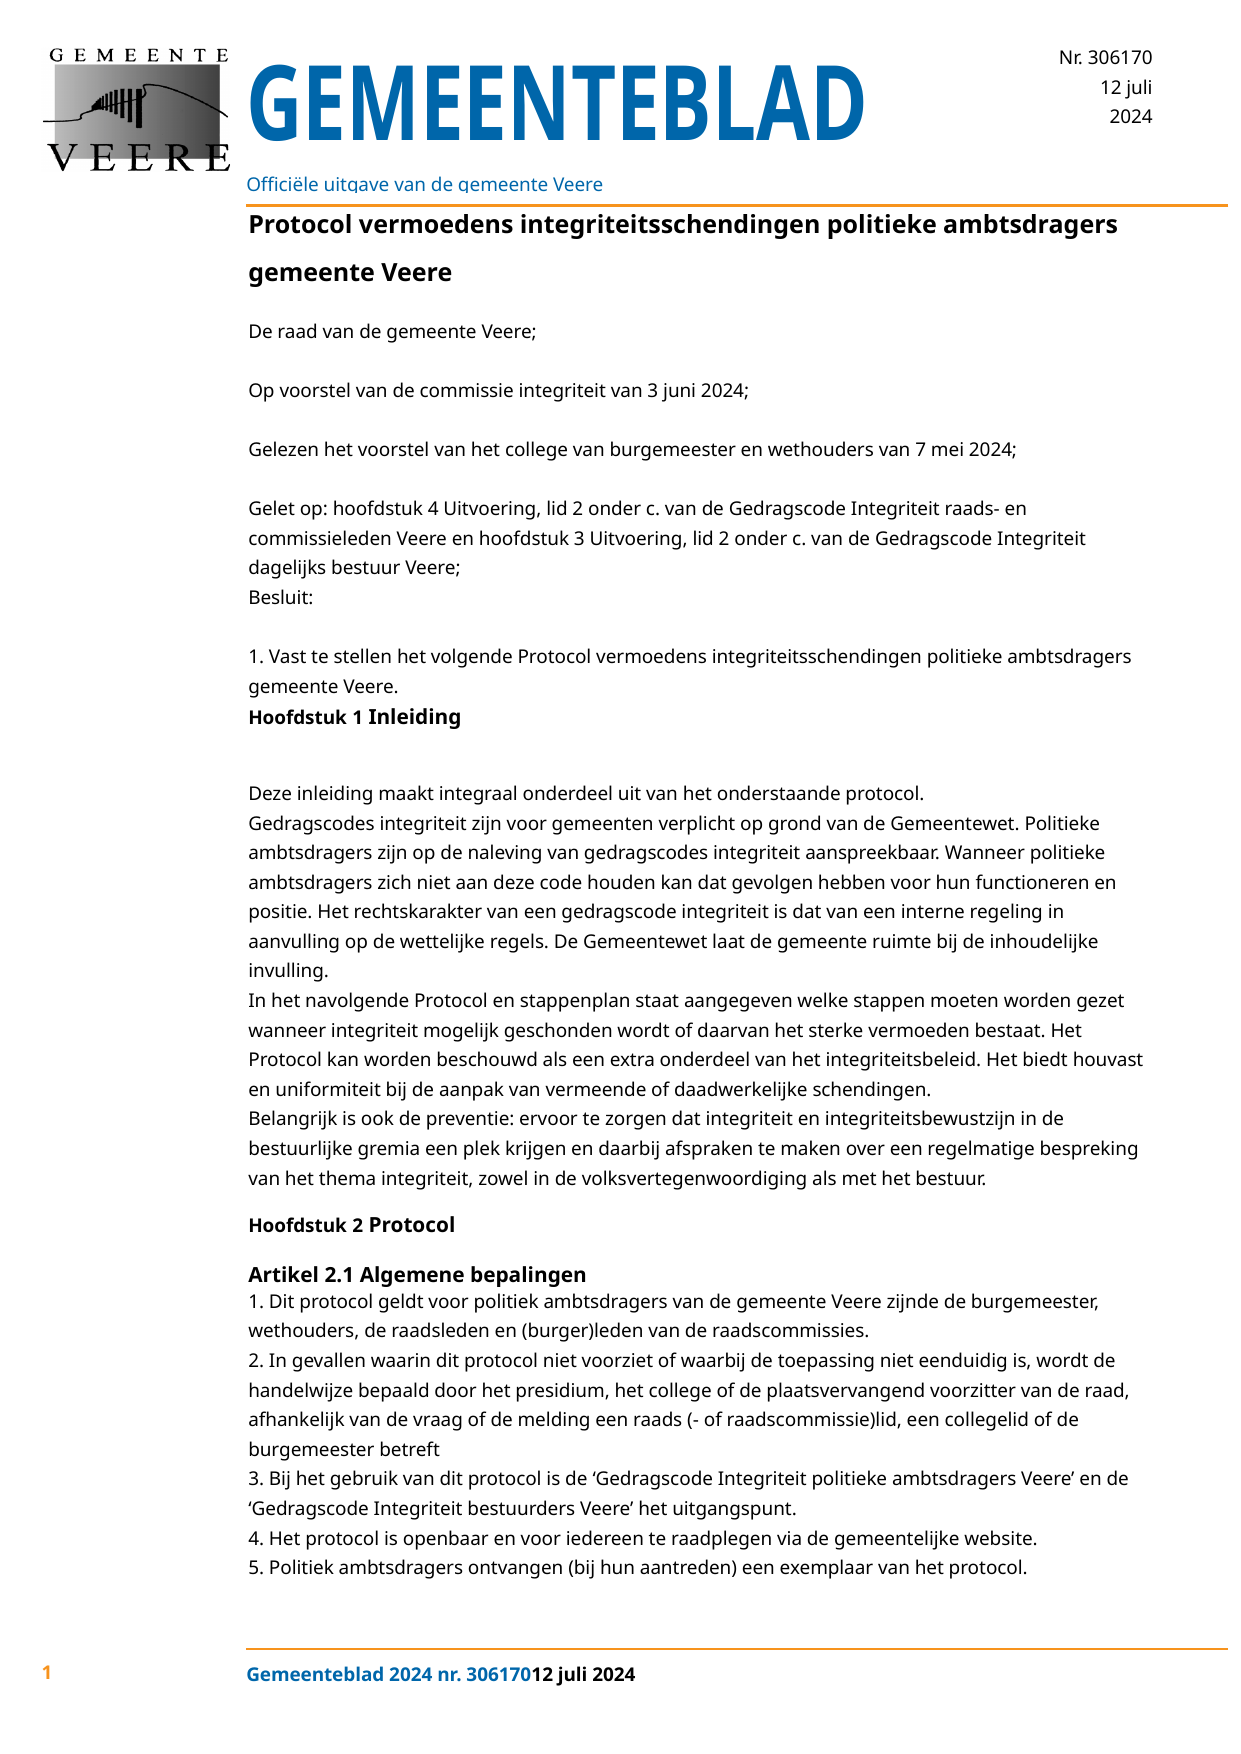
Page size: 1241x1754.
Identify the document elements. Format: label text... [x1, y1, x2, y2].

picture [41, 47, 231, 172]
text 1. Vast te stellen het volgende Protocol vermoedens integriteitsschendingen politieke ambtsdragers gemeente Veere. [248, 643, 1152, 699]
text De raad van de gemeente Veere; [248, 318, 1152, 344]
text Belangrijk is ook de preventie: ervoor te zorgen dat integriteit en integriteitsbewustzijn in de bestuurlijke gremia een plek krijgen en daarbij afspraken te maken over een regelmatige bespreking van het thema integriteit, zowel in de volksvertegenwoordiging als met het bestuur. [248, 1106, 1152, 1191]
text 5. Politiek ambtsdragers ontvangen (bij hun aantreden) een exemplaar van het protocol. [248, 1554, 1152, 1580]
text Gelezen het voorstel van het college van burgemeester en wethouders van 7 mei 2024; [248, 436, 1152, 462]
text 4. Het protocol is openbaar en voor iedereen te raadplegen via de gemeentelijke website. [248, 1525, 1152, 1551]
text Gedragscodes integriteit zijn voor gemeenten verplicht op grond van de Gemeentewet. Politieke ambtsdragers zijn op de naleving van gedragscodes integriteit aanspreekbaar. Wanneer politieke ambtsdragers zich niet aan deze code houden kan dat gevolgen hebben voor hun functioneren en positie. Het rechtskarakter van een gedragscode integriteit is dat van een interne regeling in aanvulling op de wettelijke regels. De Gemeentewet laat de gemeente ruimte bij de inhoudelijke invulling. [248, 810, 1152, 983]
text Artikel 2.1 Algemene bepalingen [248, 1260, 1152, 1288]
text Hoofdstuk 1 Inleiding [248, 702, 1152, 731]
text Hoofdstuk 2 Protocol [248, 1210, 1152, 1239]
text In het navolgende Protocol en stappenplan staat aangegeven welke stappen moeten worden gezet wanneer integriteit mogelijk geschonden wordt of daarvan het sterke vermoeden bestaat. Het Protocol kan worden beschouwd als een extra onderdeel van het integriteitsbeleid. Het biedt houvast en uniformiteit bij de aanpak van vermeende of daadwerkelijke schendingen. [248, 987, 1152, 1102]
text 2. In gevallen waarin dit protocol niet voorziet of waarbij de toepassing niet eenduidig is, wordt de handelwijze bepaald door het presidium, het college of de plaatsvervangend voorzitter van de raad, afhankelijk van de vraag of de melding een raads (- of raadscommissie)lid, een collegelid of de burgemeester betreft [248, 1347, 1152, 1462]
text 1. Dit protocol geldt voor politiek ambtsdragers van de gemeente Veere zijnde de burgemeester, wethouders, de raadsleden en (burger)leden van de raadscommissies. [248, 1288, 1152, 1343]
text 3. Bij het gebruik van dit protocol is de ‘Gedragscode Integriteit politieke ambtsdragers Veere’ en de ‘Gedragscode Integriteit bestuurders Veere’ het uitgangspunt. [248, 1466, 1152, 1521]
text Protocol vermoedens integriteitsschendingen politieke ambtsdragers gemeente Veere [248, 207, 1152, 288]
text Gelet op: hoofdstuk 4 Uitvoering, lid 2 onder c. van de Gedragscode Integriteit raads- en commissieleden Veere en hoofdstuk 3 Uitvoering, lid 2 onder c. van de Gedragscode Integriteit dagelijks bestuur Veere; [248, 495, 1152, 580]
text Op voorstel van de commissie integriteit van 3 juni 2024; [248, 377, 1152, 403]
text Deze inleiding maakt integraal onderdeel uit van het onderstaande protocol. [248, 780, 1152, 806]
text Besluit: [248, 584, 1152, 610]
